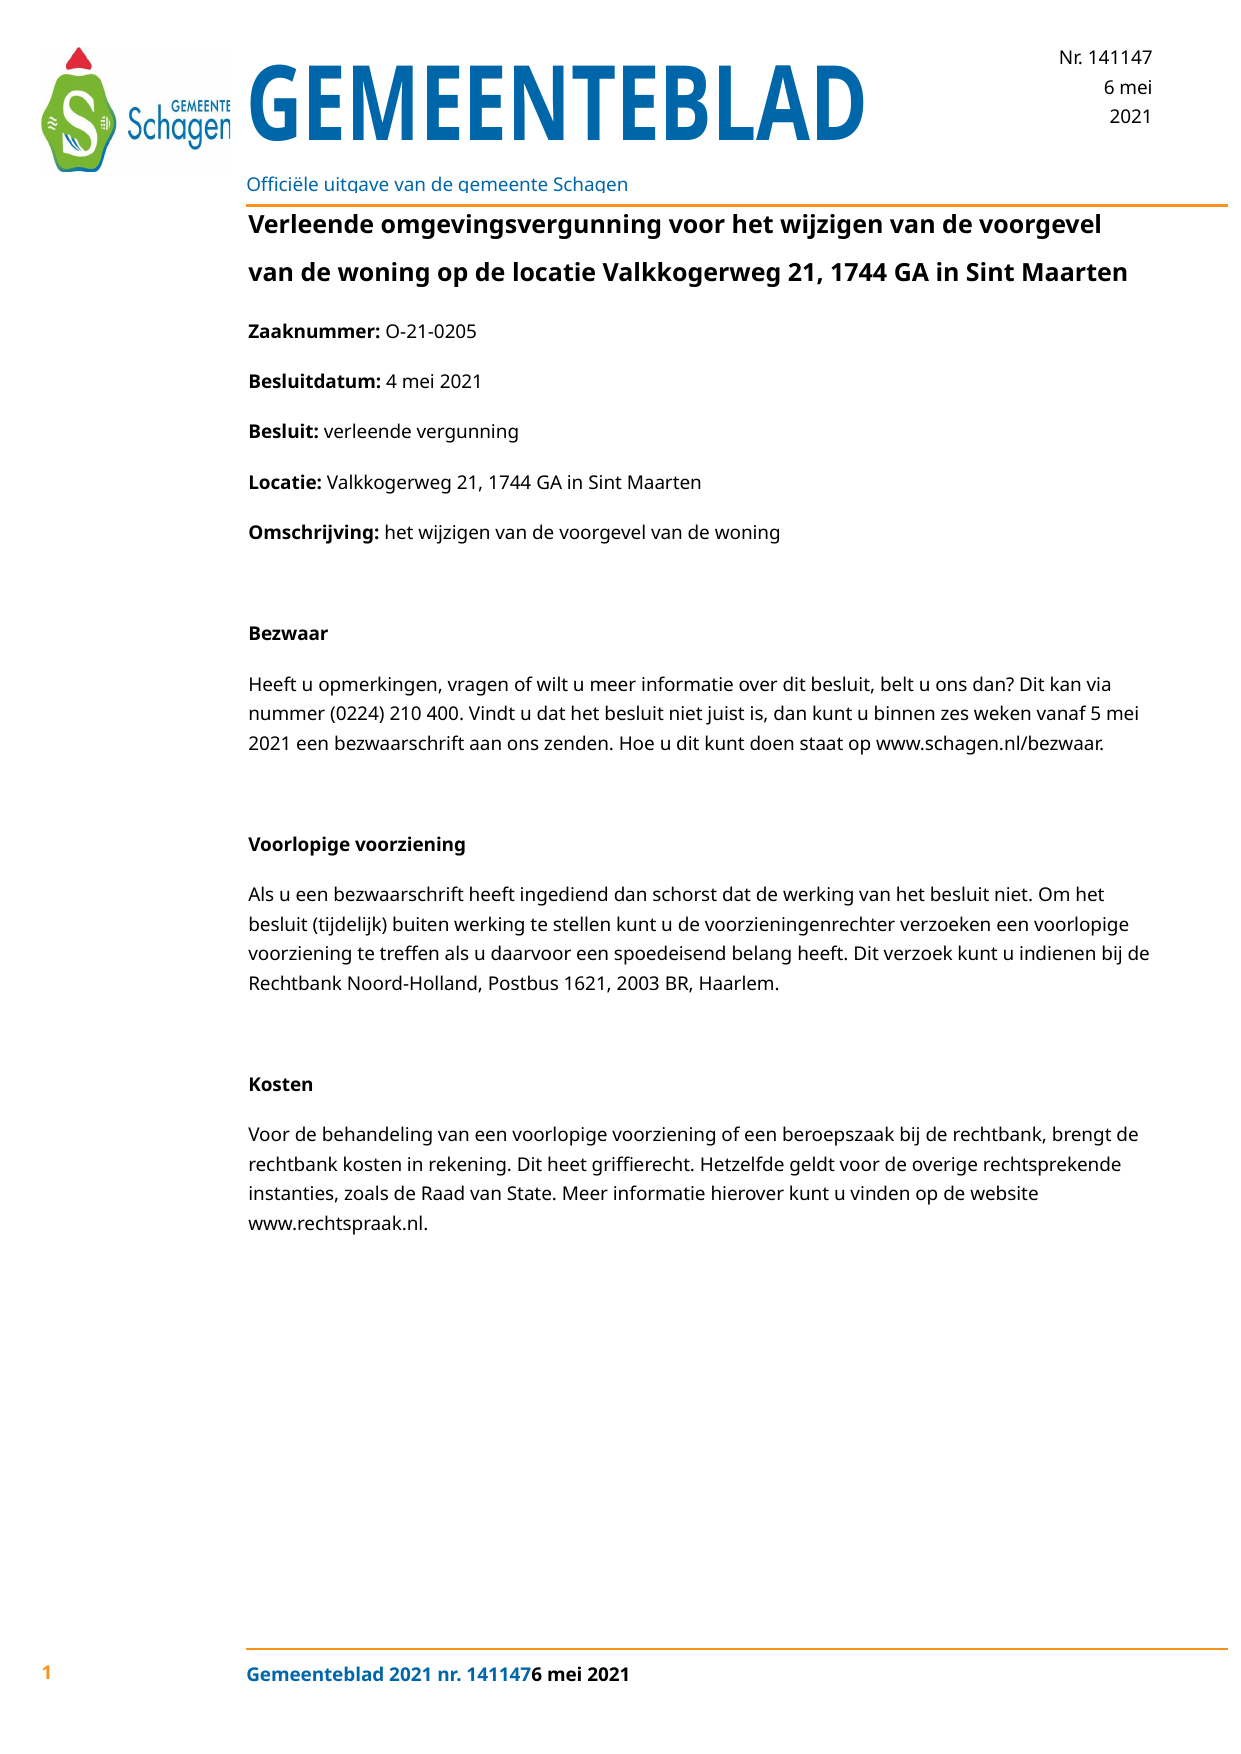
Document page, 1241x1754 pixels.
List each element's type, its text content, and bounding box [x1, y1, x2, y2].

text Voor de behandeling van een voorlopige voorziening of een beroepszaak bij de rechtbank, brengt de rechtbank kosten in rekening. Dit heet griffierecht. Hetzelfde geldt voor de overige rechtsprekende instanties, zoals de Raad van State. Meer informatie hierover kunt u vinden op de website www.rechtspraak.nl. [248, 1121, 1152, 1236]
text Locatie: Valkkogerweg 21, 1744 GA in Sint Maarten [248, 469, 1152, 495]
text Zaaknummer: O-21-0205 [248, 318, 1152, 344]
text Als u een bezwaarschrift heeft ingediend dan schorst dat de werking van het besluit niet. Om het besluit (tijdelijk) buiten werking te stellen kunt u de voorzieningenrechter verzoeken een voorlopige voorziening te treffen als u daarvoor een spoedeisend belang heeft. Dit verzoek kunt u indienen bij de Rechtbank Noord-Holland, Postbus 1621, 2003 BR, Haarlem. [248, 881, 1152, 996]
text Omschrijving: het wijzigen van de voorgevel van de woning [248, 519, 1152, 545]
picture [41, 47, 231, 172]
text Heeft u opmerkingen, vragen of wilt u meer informatie over dit besluit, belt u ons dan? Dit kan via nummer (0224) 210 400. Vindt u dat het besluit niet juist is, dan kunt u binnen zes weken vanaf 5 mei 2021 een bezwaarschrift aan ons zenden. Hoe u dit kunt doen staat op www.schagen.nl/bezwaar. [248, 671, 1152, 756]
text Voorlopige voorziening [248, 831, 1152, 857]
text Kosten [248, 1071, 1152, 1097]
text Bezwaar [248, 620, 1152, 646]
text Verleende omgevingsvergunning voor het wijzigen van de voorgevel van de woning op de locatie Valkkogerweg 21, 1744 GA in Sint Maarten [248, 207, 1152, 288]
text Besluit: verleende vergunning [248, 419, 1152, 444]
text Besluitdatum: 4 mei 2021 [248, 368, 1152, 394]
